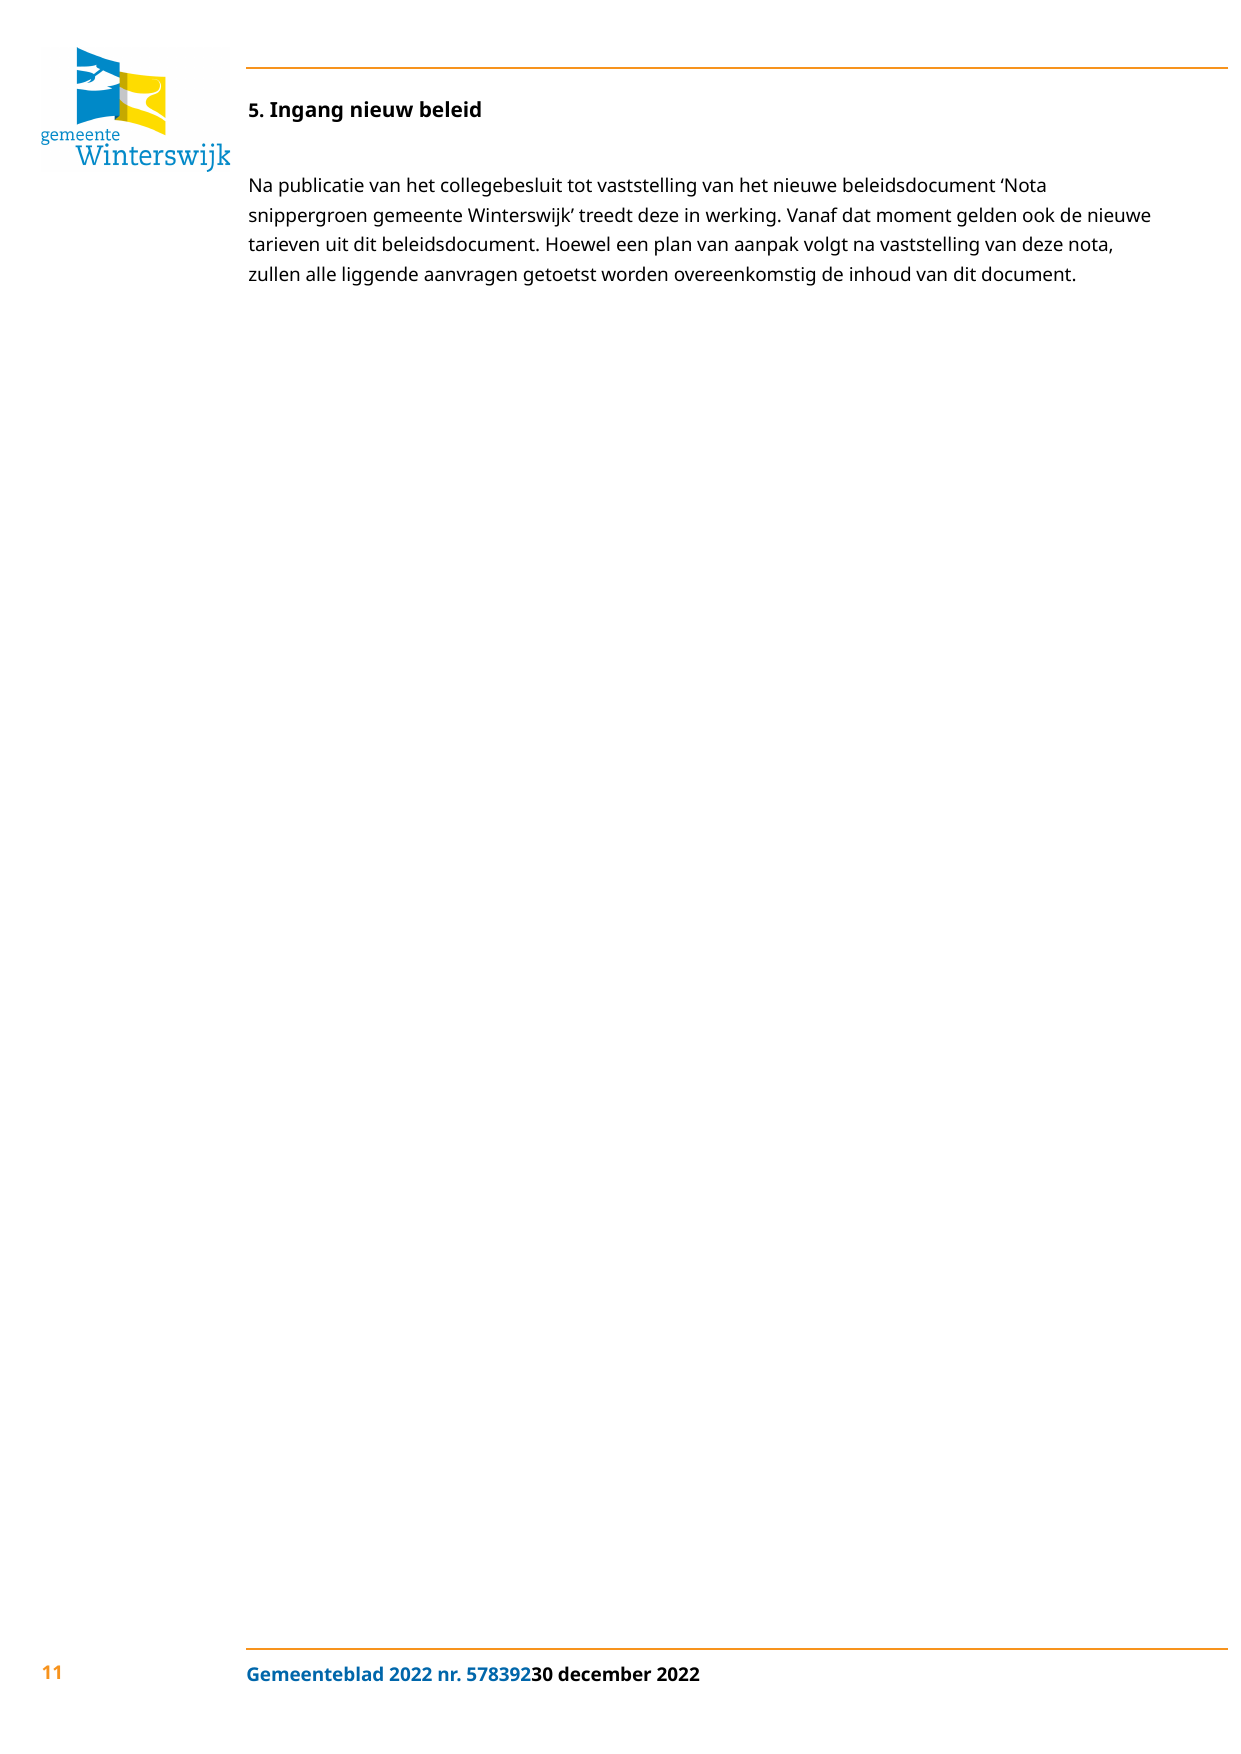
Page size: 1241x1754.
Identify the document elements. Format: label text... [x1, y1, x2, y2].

picture [41, 47, 231, 172]
picture [225, 153, 231, 162]
text 5. Ingang nieuw beleid [248, 95, 1152, 123]
text Na publicatie van het collegebesluit tot vaststelling van het nieuwe beleidsdocument ‘Nota snippergroen gemeente Winterswijk’ treedt deze in werking. Vanaf dat moment gelden ook de nieuwe tarieven uit dit beleidsdocument. Hoewel een plan van aanpak volgt na vaststelling van deze nota, zullen alle liggende aanvragen getoetst worden overeenkomstig de inhoud van dit document. [248, 172, 1152, 287]
